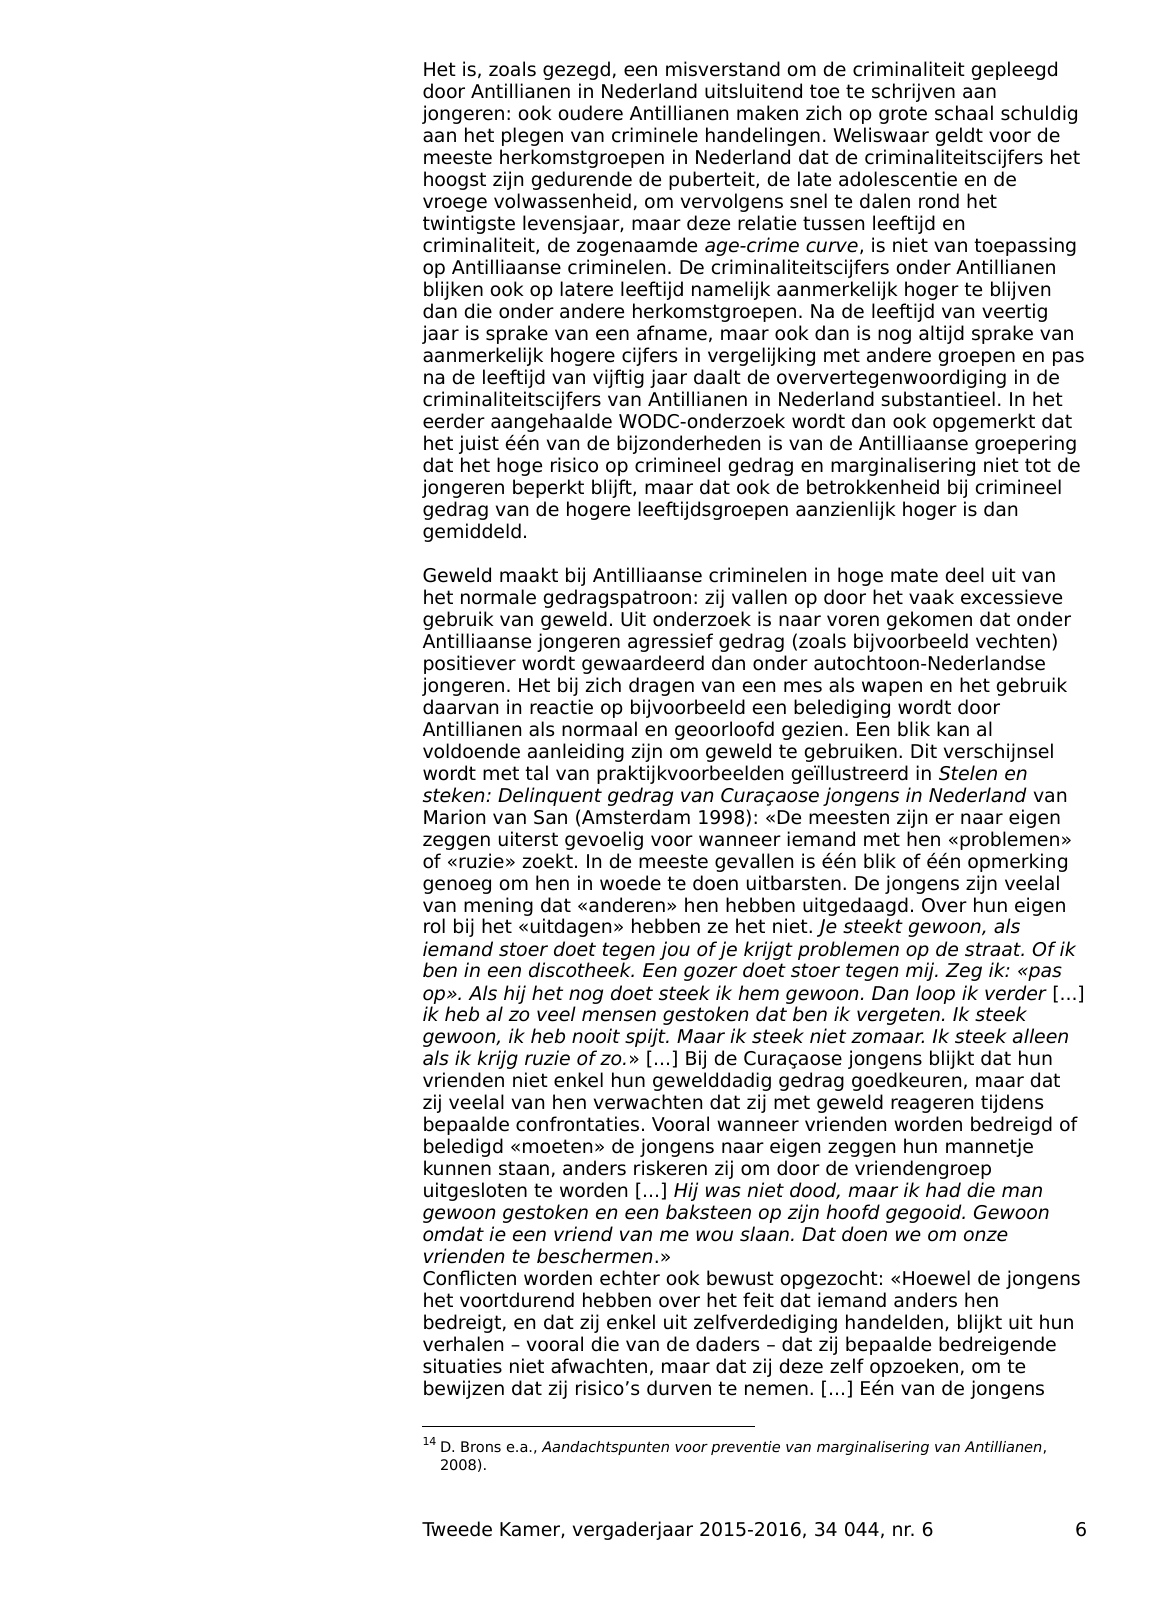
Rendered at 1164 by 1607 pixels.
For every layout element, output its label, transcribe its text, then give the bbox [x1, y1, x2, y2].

text Het is, zoals gezegd, een misverstand om de criminaliteit gepleegd door Antillianen in Nederland uitsluitend toe te schrijven aan jongeren: ook oudere Antillianen maken zich op grote schaal schuldig aan het plegen van criminele handelingen. Weliswaar geldt voor de meeste herkomstgroepen in Nederland dat de criminaliteitscijfers het hoogst zijn gedurende de puberteit, de late adolescentie en de vroege volwassenheid, om vervolgens snel te dalen rond het twintigste levensjaar, maar deze relatie tussen leeftijd en criminaliteit, de zogenaamde age-crime curve, is niet van toepassing op Antilliaanse criminelen. De criminaliteitscijfers onder Antillianen blijken ook op latere leeftijd namelijk aanmerkelijk hoger te blijven dan die onder andere herkomstgroepen. Na de leeftijd van veertig jaar is sprake van een afname, maar ook dan is nog altijd sprake van aanmerkelijk hogere cijfers in vergelijking met andere groepen en pas na de leeftijd van vijftig jaar daalt de oververtegenwoordiging in de criminaliteitscijfers van Antillianen in Nederland substantieel. In het eerder aangehaalde WODC-onderzoek wordt dan ook opgemerkt dat het juist één van de bijzonderheden is van de Antilliaanse groepering dat het hoge risico op crimineel gedrag en marginalisering niet tot de jongeren beperkt blijft, maar dat ook de betrokkenheid bij crimineel gedrag van de hogere leeftijdsgroepen aanzienlijk hoger is dan gemiddeld. [422, 59, 1087, 543]
text Geweld maakt bij Antilliaanse criminelen in hoge mate deel uit van het normale gedragspatroon: zij vallen op door het vaak excessieve gebruik van geweld. Uit onderzoek is naar voren gekomen dat onder Antilliaanse jongeren agressief gedrag (zoals bijvoorbeeld vechten) positiever wordt gewaardeerd dan onder autochtoon-Nederlandse jongeren. Het bij zich dragen van een mes als wapen en het gebruik daarvan in reactie op bijvoorbeeld een belediging wordt door Antillianen als normaal en geoorloofd gezien. Een blik kan al voldoende aanleiding zijn om geweld te gebruiken. Dit verschijnsel wordt met tal van praktijkvoorbeelden geïllustreerd in Stelen en steken: Delinquent gedrag van Curaçaose jongens in Nederland van Marion van San (Amsterdam 1998): «De meesten zijn er naar eigen zeggen uiterst gevoelig voor wanneer iemand met hen «problemen» of «ruzie» zoekt. In de meeste gevallen is één blik of één opmerking genoeg om hen in woede te doen uitbarsten. De jongens zijn veelal van mening dat «anderen» hen hebben uitgedaagd. Over hun eigen rol bij het «uitdagen» hebben ze het niet. Je steekt gewoon, als iemand stoer doet tegen jou of je krijgt problemen op de straat. Of ik ben in een discotheek. Een gozer doet stoer tegen mij. Zeg ik: «pas op». Als hij het nog doet steek ik hem gewoon. Dan loop ik verder [...] ik heb al zo veel mensen gestoken dat ben ik vergeten. Ik steek gewoon, ik heb nooit spijt. Maar ik steek niet zomaar. Ik steek alleen als ik krijg ruzie of zo.» [...] Bij de Curaçaose jongens blijkt dat hun vrienden niet enkel hun gewelddadig gedrag goedkeuren, maar dat zij veelal van hen verwachten dat zij met geweld reageren tijdens bepaalde confrontaties. Vooral wanneer vrienden worden bedreigd of beledigd «moeten» de jongens naar eigen zeggen hun mannetje kunnen staan, anders riskeren zij om door de vriendengroep uitgesloten te worden [...] Hij was niet dood, maar ik had die man gewoon gestoken en een baksteen op zijn hoofd gegooid. Gewoon omdat ie een vriend van me wou slaan. Dat doen we om onze vrienden te beschermen.» [422, 565, 1087, 1268]
text D. Brons e.a., Aandachtspunten voor preventie van marginalisering van Antillianen, 2008). [422, 1435, 1087, 1474]
text Conflicten worden echter ook bewust opgezocht: «Hoewel de jongens het voortdurend hebben over het feit dat iemand anders hen bedreigt, en dat zij enkel uit zelfverdediging handelden, blijkt uit hun verhalen – vooral die van de daders – dat zij bepaalde bedreigende situaties niet afwachten, maar dat zij deze zelf opzoeken, om te bewijzen dat zij risico’s durven te nemen. [...] Eén van de jongens [422, 1268, 1087, 1400]
